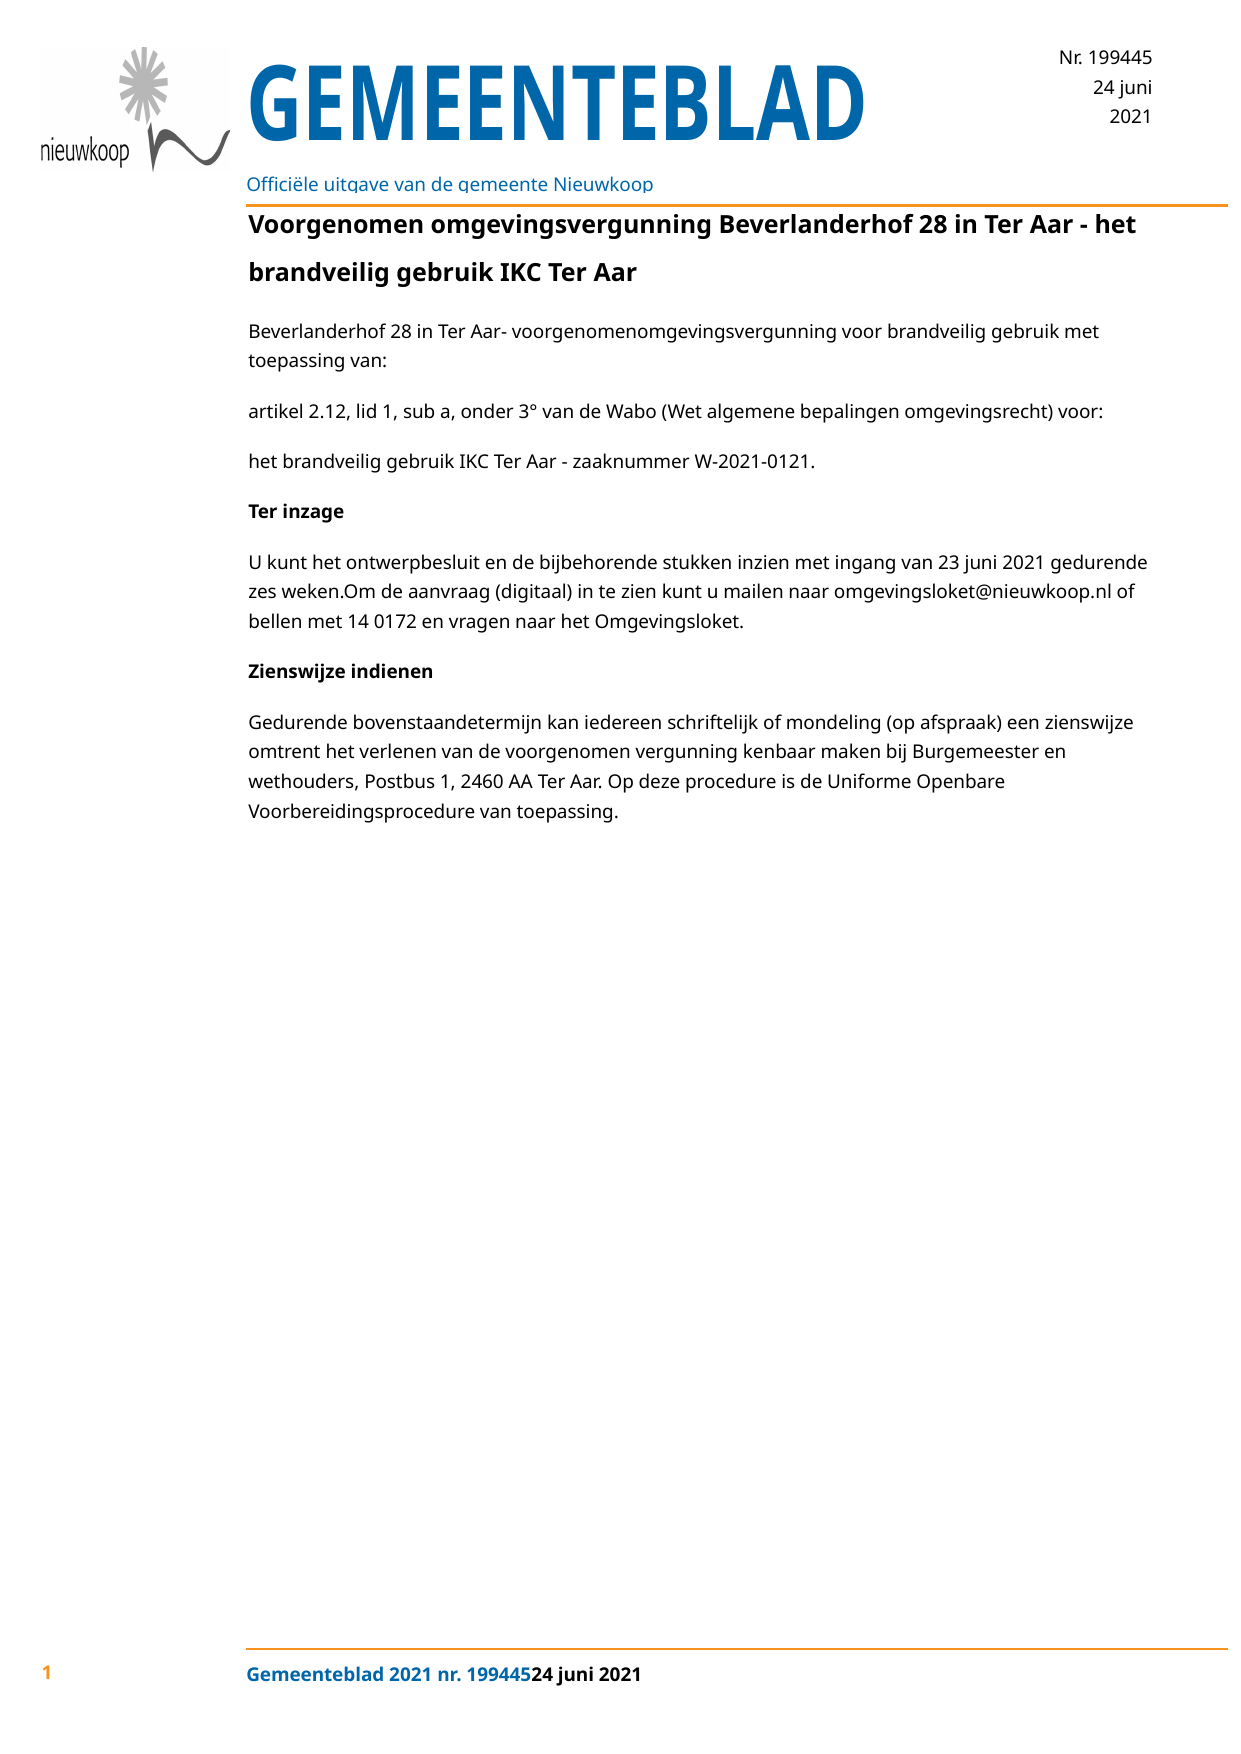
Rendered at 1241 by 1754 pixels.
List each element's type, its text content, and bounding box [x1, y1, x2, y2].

text het brandveilig gebruik IKC Ter Aar - zaaknummer W-2021-0121. [248, 448, 1152, 474]
text Gedurende bovenstaandetermijn kan iedereen schriftelijk of mondeling (op afspraak) een zienswijze omtrent het verlenen van de voorgenomen vergunning kenbaar maken bij Burgemeester en wethouders, Postbus 1, 2460 AA Ter Aar. Op deze procedure is de Uniforme Openbare Voorbereidingsprocedure van toepassing. [248, 709, 1152, 824]
text Voorgenomen omgevingsvergunning Beverlanderhof 28 in Ter Aar - het brandveilig gebruik IKC Ter Aar [248, 207, 1152, 288]
text Beverlanderhof 28 in Ter Aar- voorgenomenomgevingsvergunning voor brandveilig gebruik met toepassing van: [248, 318, 1152, 373]
text Zienswijze indienen [248, 659, 1152, 684]
text Ter inzage [248, 499, 1152, 524]
text U kunt het ontwerpbesluit en de bijbehorende stukken inzien met ingang van 23 juni 2021 gedurende zes weken.Om de aanvraag (digitaal) in te zien kunt u mailen naar omgevingsloket@nieuwkoop.nl of bellen met 14 0172 en vragen naar het Omgevingsloket. [248, 549, 1152, 634]
text artikel 2.12, lid 1, sub a, onder 3° van de Wabo (Wet algemene bepalingen omgevingsrecht) voor: [248, 398, 1152, 424]
picture [41, 47, 231, 172]
